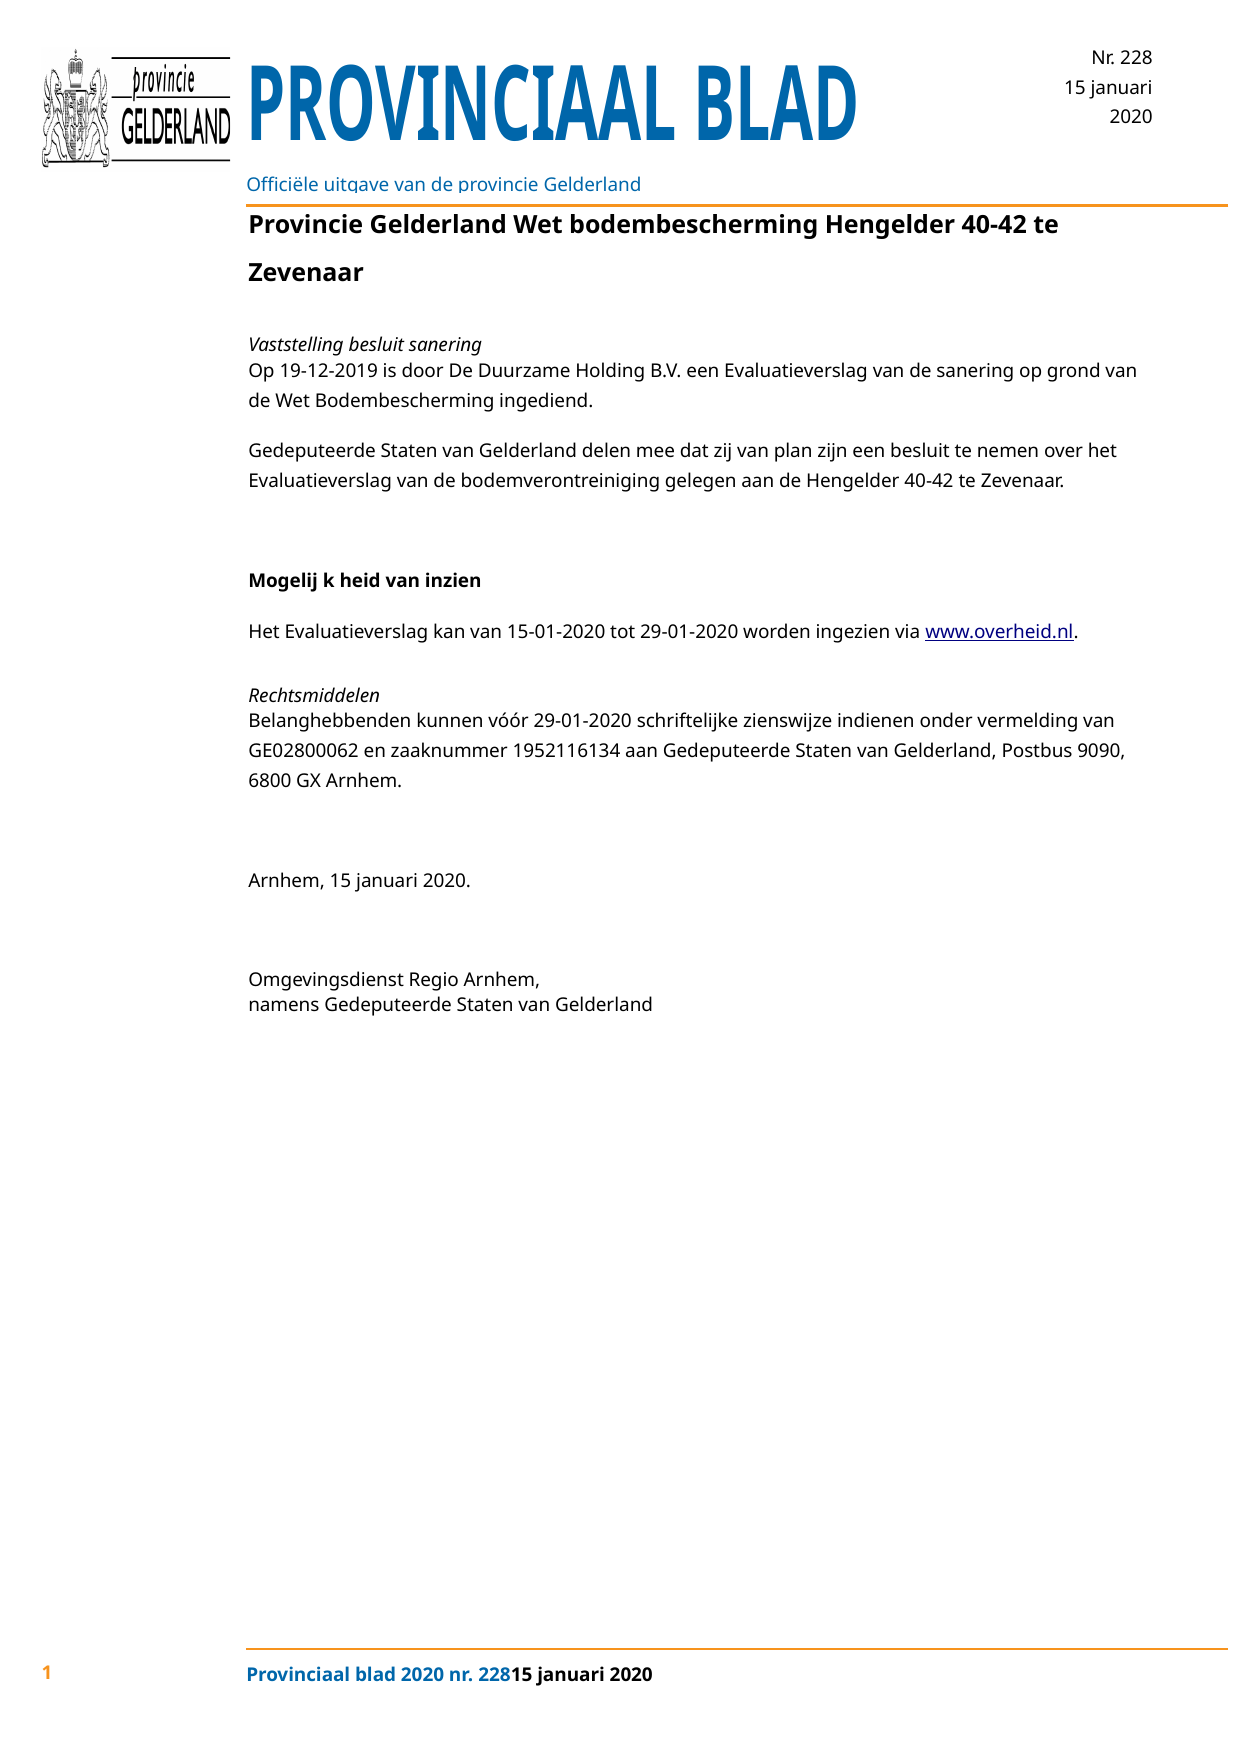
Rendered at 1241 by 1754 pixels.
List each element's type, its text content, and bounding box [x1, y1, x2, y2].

text Gedeputeerde Staten van Gelderland delen mee dat zij van plan zijn een besluit te nemen over het Evaluatieverslag van de bodemverontreiniging gelegen aan de Hengelder 40-42 te Zevenaar. [248, 437, 1152, 492]
text namens Gedeputeerde Staten van Gelderland [248, 992, 1152, 1017]
text Provincie Gelderland Wet bodembescherming Hengelder 40-42 te Zevenaar [248, 207, 1152, 288]
picture [41, 47, 231, 172]
text Vaststelling besluit sanering [248, 331, 1152, 357]
text Op 19-12-2019 is door De Duurzame Holding B.V. een Evaluatieverslag van de sanering op grond van de Wet Bodembescherming ingediend. [248, 357, 1152, 412]
text Arnhem, 15 januari 2020. [248, 868, 1152, 893]
text Mogelij k heid van inzien [248, 568, 1152, 593]
text Het Evaluatieverslag kan van 15-01-2020 tot 29-01-2020 worden ingezien via www.overheid.nl. [248, 618, 1152, 644]
text Belanghebbenden kunnen vóór 29-01-2020 schriftelijke zienswijze indienen onder vermelding van GE02800062 en zaaknummer 1952116134 aan Gedeputeerde Staten van Gelderland, Postbus 9090, 6800 GX Arnhem. [248, 708, 1152, 793]
text Rechtsmiddelen [248, 682, 1152, 708]
text Omgevingsdienst Regio Arnhem, [248, 966, 1152, 992]
